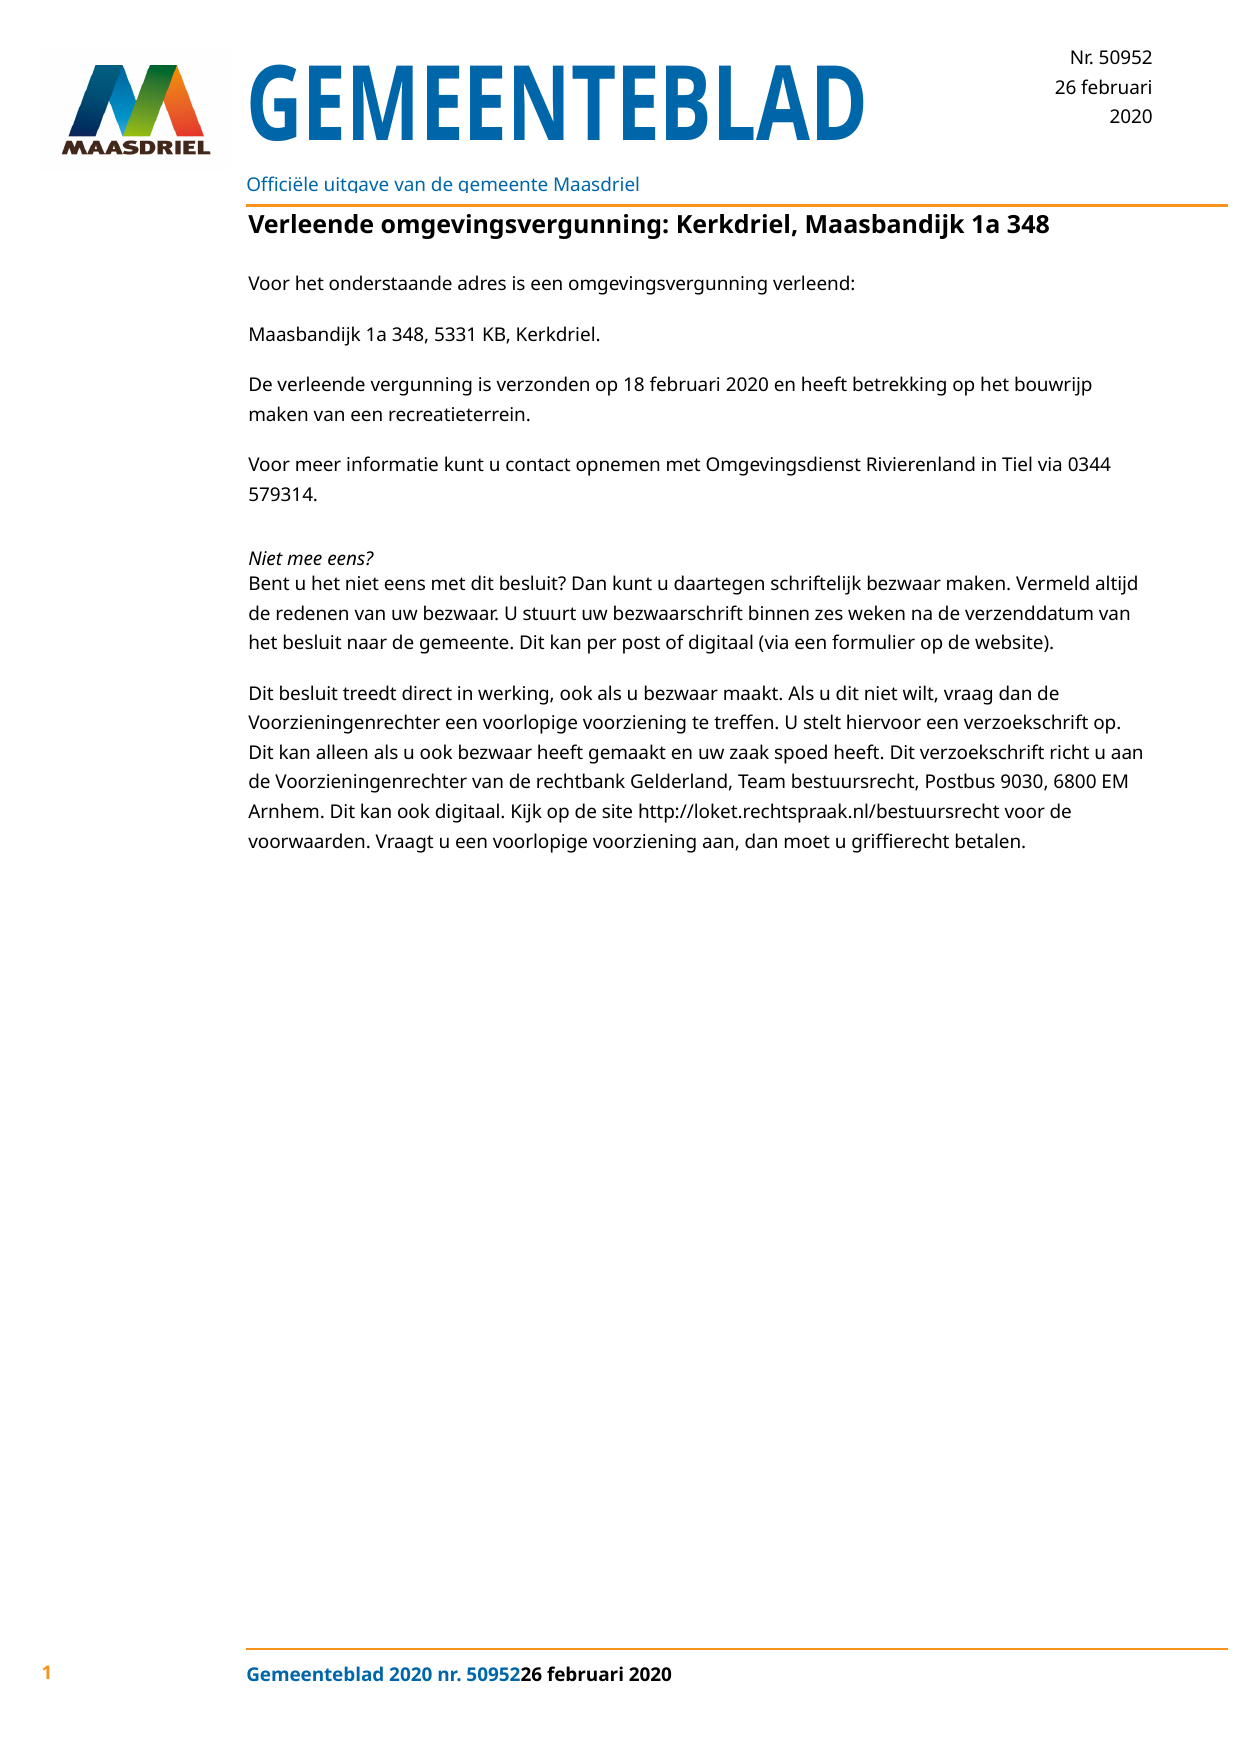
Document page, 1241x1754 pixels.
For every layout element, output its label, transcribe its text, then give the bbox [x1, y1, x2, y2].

text Voor meer informatie kunt u contact opnemen met Omgevingsdienst Rivierenland in Tiel via 0344 579314. [248, 451, 1152, 506]
text Maasbandijk 1a 348, 5331 KB, Kerkdriel. [248, 321, 1152, 346]
text Verleende omgevingsvergunning: Kerkdriel, Maasbandijk 1a 348 [248, 207, 1152, 241]
text Niet mee eens? [248, 545, 1152, 570]
picture [41, 47, 231, 172]
text De verleende vergunning is verzonden op 18 februari 2020 en heeft betrekking op het bouwrijp maken van een recreatieterrein. [248, 371, 1152, 426]
text Dit besluit treedt direct in werking, ook als u bezwaar maakt. Als u dit niet wilt, vraag dan de Voorzieningenrechter een voorlopige voorziening te treffen. U stelt hiervoor een verzoekschrift op. Dit kan alleen als u ook bezwaar heeft gemaakt en uw zaak spoed heeft. Dit verzoekschrift richt u aan de Voorzieningenrechter van de rechtbank Gelderland, Team bestuursrecht, Postbus 9030, 6800 EM Arnhem. Dit kan ook digitaal. Kijk op de site http://loket.rechtspraak.nl/bestuursrecht voor de voorwaarden. Vraagt u een voorlopige voorziening aan, dan moet u griffierecht betalen. [248, 680, 1152, 854]
text Bent u het niet eens met dit besluit? Dan kunt u daartegen schriftelijk bezwaar maken. Vermeld altijd de redenen van uw bezwaar. U stuurt uw bezwaarschrift binnen zes weken na de verzenddatum van het besluit naar de gemeente. Dit kan per post of digitaal (via een formulier op de website). [248, 570, 1152, 655]
text Voor het onderstaande adres is een omgevingsvergunning verleend: [248, 270, 1152, 296]
